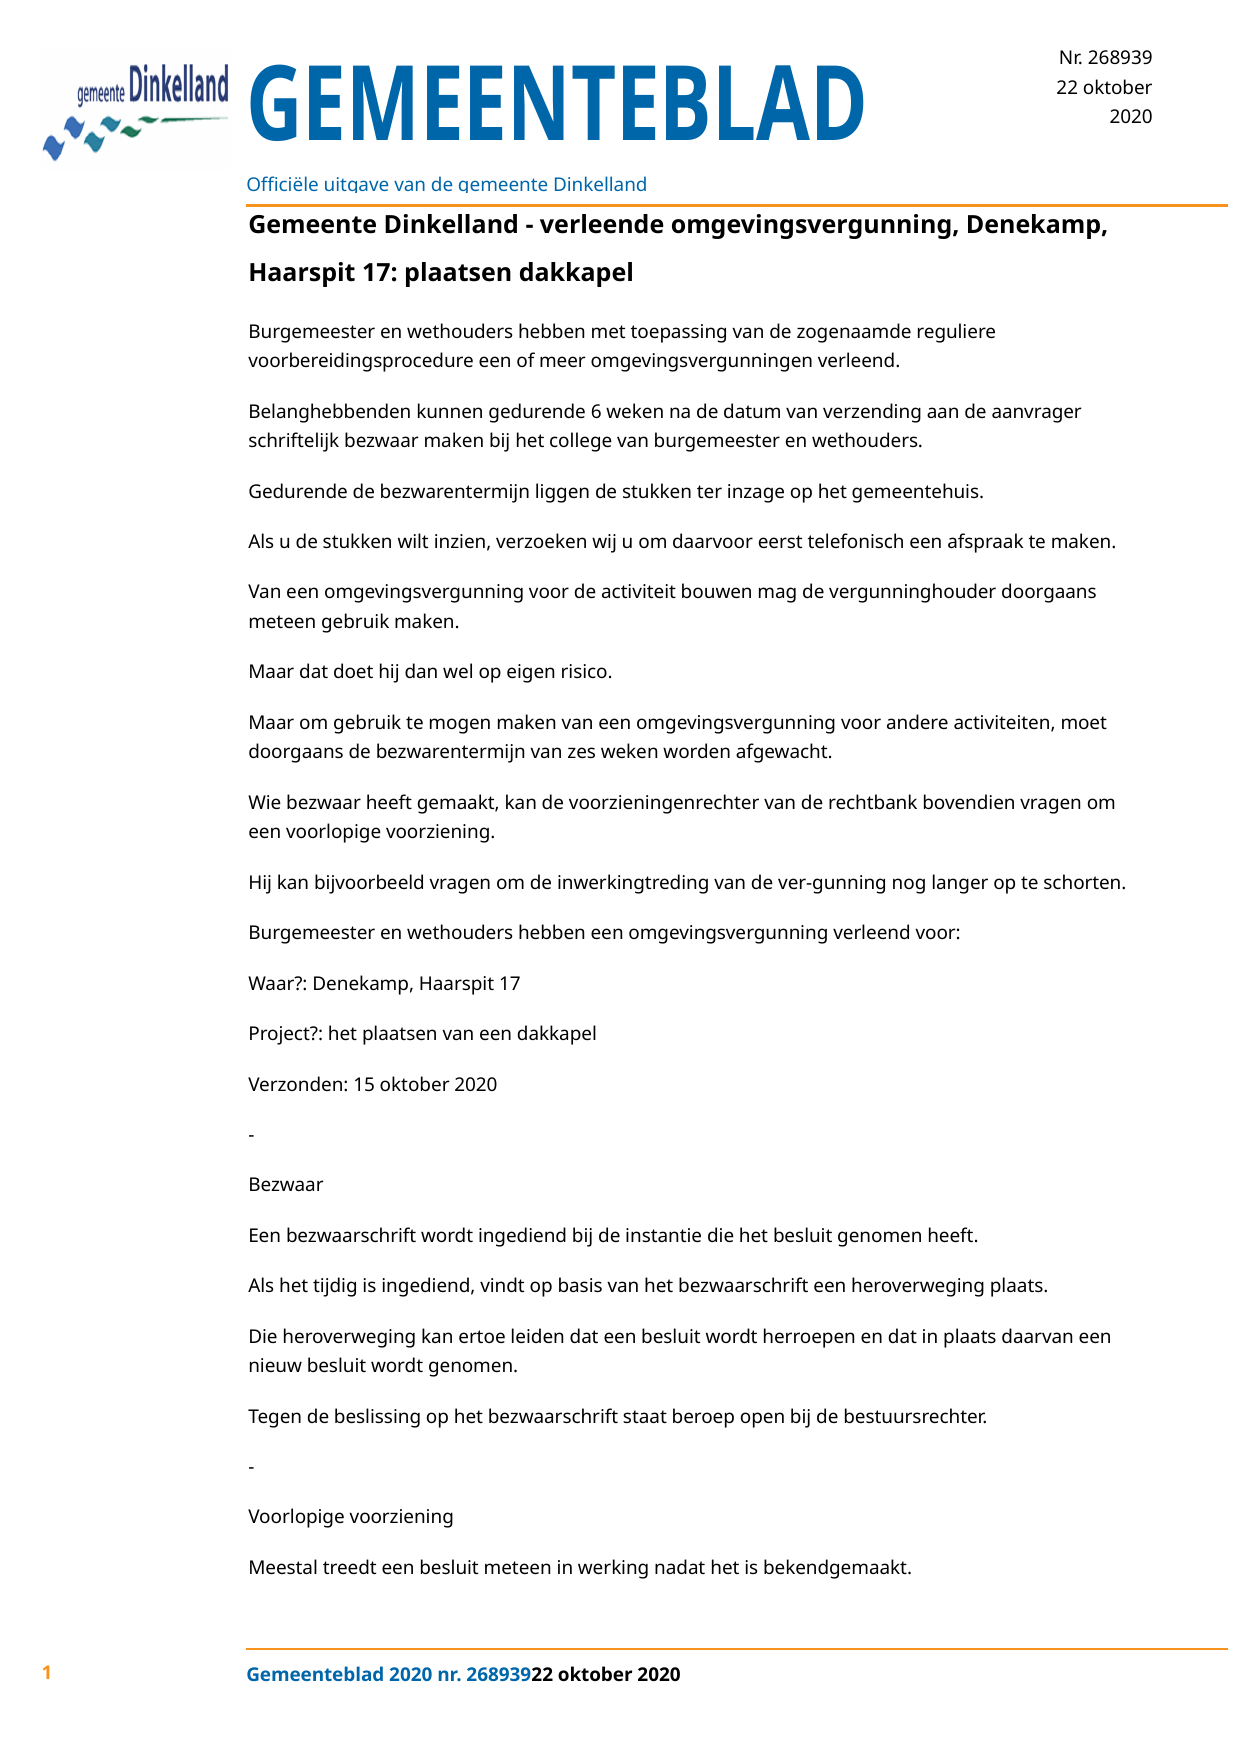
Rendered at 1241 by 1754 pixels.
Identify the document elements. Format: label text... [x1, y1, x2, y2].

text - [248, 1121, 1152, 1147]
picture [41, 47, 231, 172]
text Burgemeester en wethouders hebben met toepassing van de zogenaamde reguliere voorbereidingsprocedure een of meer omgevingsvergunningen verleend. [248, 318, 1152, 373]
text Waar?: Denekamp, Haarspit 17 [248, 970, 1152, 996]
text - [248, 1453, 1152, 1479]
text Een bezwaarschrift wordt ingediend bij de instantie die het besluit genomen heeft. [248, 1222, 1152, 1248]
text Gedurende de bezwarentermijn liggen de stukken ter inzage op het gemeentehuis. [248, 478, 1152, 504]
text Hij kan bijvoorbeeld vragen om de inwerkingtreding van de ver-gunning nog langer op te schorten. [248, 869, 1152, 895]
text Wie bezwaar heeft gemaakt, kan de voorzieningenrechter van de rechtbank bovendien vragen om een voorlopige voorziening. [248, 789, 1152, 844]
text Van een omgevingsvergunning voor de activiteit bouwen mag de vergunninghouder doorgaans meteen gebruik maken. [248, 579, 1152, 634]
text Maar dat doet hij dan wel op eigen risico. [248, 659, 1152, 684]
text Als u de stukken wilt inzien, verzoeken wij u om daarvoor eerst telefonisch een afspraak te maken. [248, 528, 1152, 554]
text Voorlopige voorziening [248, 1504, 1152, 1529]
text Tegen de beslissing op het bezwaarschrift staat beroep open bij de bestuursrechter. [248, 1403, 1152, 1429]
text Gemeente Dinkelland - verleende omgevingsvergunning, Denekamp, Haarspit 17: plaatsen dakkapel [248, 207, 1152, 288]
text Belanghebbenden kunnen gedurende 6 weken na de datum van verzending aan de aanvrager schriftelijk bezwaar maken bij het college van burgemeester en wethouders. [248, 398, 1152, 453]
text Meestal treedt een besluit meteen in werking nadat het is bekendgemaakt. [248, 1554, 1152, 1580]
text Verzonden: 15 oktober 2020 [248, 1071, 1152, 1097]
text Als het tijdig is ingediend, vindt op basis van het bezwaarschrift een heroverweging plaats. [248, 1272, 1152, 1298]
text Project?: het plaatsen van een dakkapel [248, 1020, 1152, 1046]
text Bezwaar [248, 1172, 1152, 1197]
text Burgemeester en wethouders hebben een omgevingsvergunning verleend voor: [248, 919, 1152, 945]
text Maar om gebruik te mogen maken van een omgevingsvergunning voor andere activiteiten, moet doorgaans de bezwarentermijn van zes weken worden afgewacht. [248, 709, 1152, 764]
text Die heroverweging kan ertoe leiden dat een besluit wordt herroepen en dat in plaats daarvan een nieuw besluit wordt genomen. [248, 1323, 1152, 1378]
